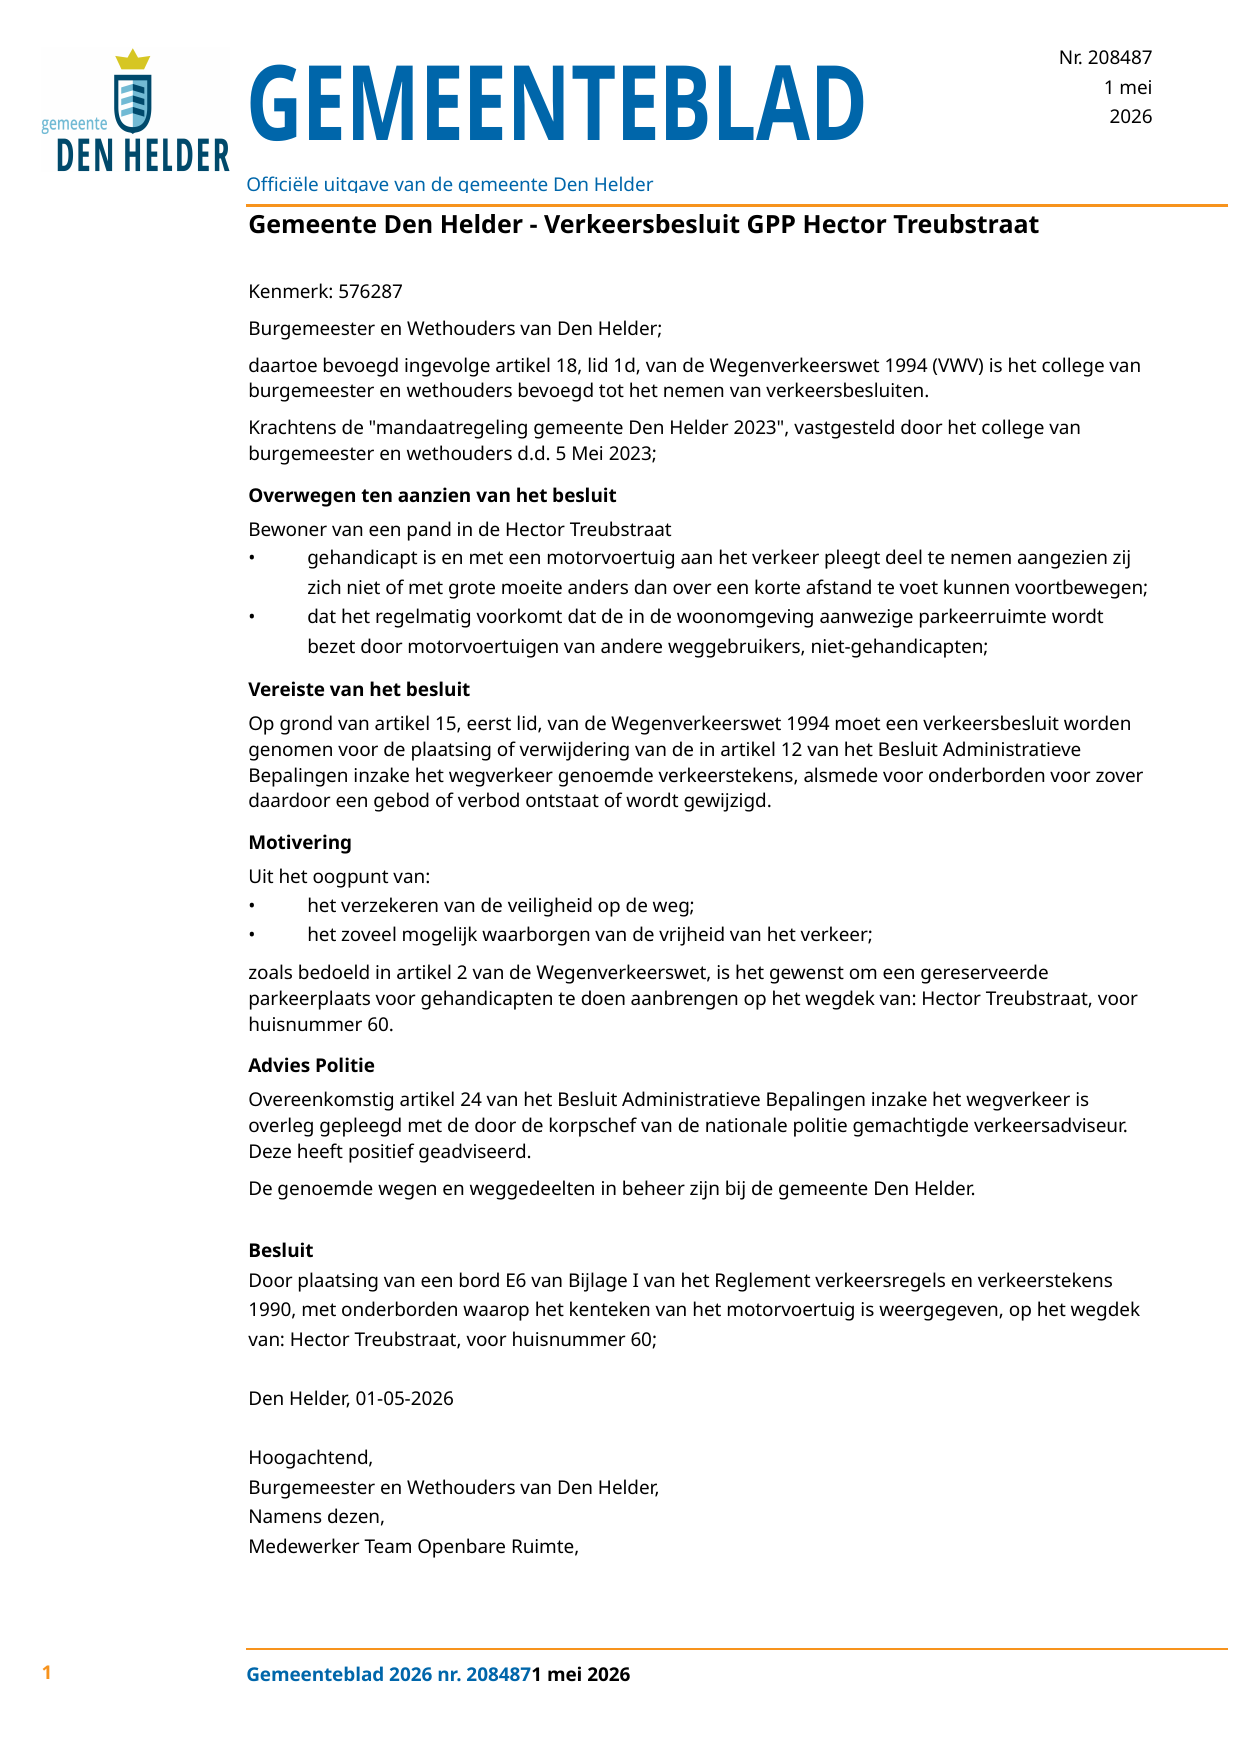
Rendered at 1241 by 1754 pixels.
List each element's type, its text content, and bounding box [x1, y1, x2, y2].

text Besluit [248, 1237, 1152, 1263]
text De genoemde wegen en weggedeelten in beheer zijn bij de gemeente Den Helder. [248, 1175, 1152, 1201]
picture [100, 154, 106, 172]
text Vereiste van het besluit [248, 676, 1152, 702]
text Motivering [248, 829, 1152, 855]
text Namens dezen, [248, 1504, 1152, 1529]
picture [182, 144, 187, 165]
text Medewerker Team Openbare Ruimte, [248, 1533, 1152, 1559]
text Hoogachtend, [248, 1444, 1152, 1470]
picture [63, 144, 68, 165]
text Gemeente Den Helder - Verkeersbesluit GPP Hector Treubstraat [248, 207, 1152, 241]
text Krachtens de "mandaatregeling gemeente Den Helder 2023", vastgesteld door het college van burgemeester en wethouders d.d. 5 Mei 2023; [248, 414, 1152, 466]
list het zoveel mogelijk waarborgen van de vrijheid van het verkeer; [248, 921, 1152, 947]
text zoals bedoeld in artikel 2 van de Wegenverkeerswet, is het gewenst om een gereserveerde parkeerplaats voor gehandicapten te doen aanbrengen op het wegdek van: Hector Treubstraat, voor huisnummer 60. [248, 959, 1152, 1036]
text Advies Politie [248, 1053, 1152, 1078]
text Overwegen ten aanzien van het besluit [248, 482, 1152, 508]
text Uit het oogpunt van: [248, 863, 1152, 889]
picture [130, 157, 135, 172]
list het verzekeren van de veiligheid op de weg; [248, 892, 1152, 917]
picture [220, 160, 224, 172]
text Op grond van artikel 15, eerst lid, van de Wegenverkeerswet 1994 moet een verkeersbesluit worden genomen voor de plaatsing of verwijdering van de in artikel 12 van het Besluit Administratieve Bepalingen inzake het wegverkeer genoemde verkeerstekens, alsmede voor onderborden voor zover daardoor een gebod of verbod ontstaat of wordt gewijzigd. [248, 710, 1152, 813]
list gehandicapt is en met een motorvoertuig aan het verkeer pleegt deel te nemen aangezien zij zich niet of met grote moeite anders dan over een korte afstand te voet kunnen voortbewegen; [248, 544, 1152, 600]
text Den Helder, 01-05-2026 [248, 1385, 1152, 1411]
text Kenmerk: 576287 [248, 279, 1152, 304]
text Burgemeester en Wethouders van Den Helder; [248, 315, 1152, 341]
picture [41, 47, 231, 172]
text Overeenkomstig artikel 24 van het Besluit Administratieve Bepalingen inzake het wegverkeer is overleg gepleegd met de door de korpschef van de nationale politie gemachtigde verkeersadviseur. Deze heeft positief geadviseerd. [248, 1087, 1152, 1164]
text Door plaatsing van een bord E6 van Bijlage I van het Reglement verkeersregels en verkeerstekens 1990, met onderborden waarop het kenteken van het motorvoertuig is weergegeven, op het wegdek van: Hector Treubstraat, voor huisnummer 60; [248, 1267, 1152, 1352]
text daartoe bevoegd ingevolge artikel 18, lid 1d, van de Wegenverkeerswet 1994 (VWV) is het college van burgemeester en wethouders bevoegd tot het nemen van verkeersbesluiten. [248, 352, 1152, 403]
text Bewoner van een pand in de Hector Treubstraat [248, 516, 1152, 542]
list dat het regelmatig voorkomt dat de in de woonomgeving aanwezige parkeerruimte wordt bezet door motorvoertuigen van andere weggebruikers, niet-gehandicapten; [248, 603, 1152, 659]
text Burgemeester en Wethouders van Den Helder, [248, 1474, 1152, 1500]
